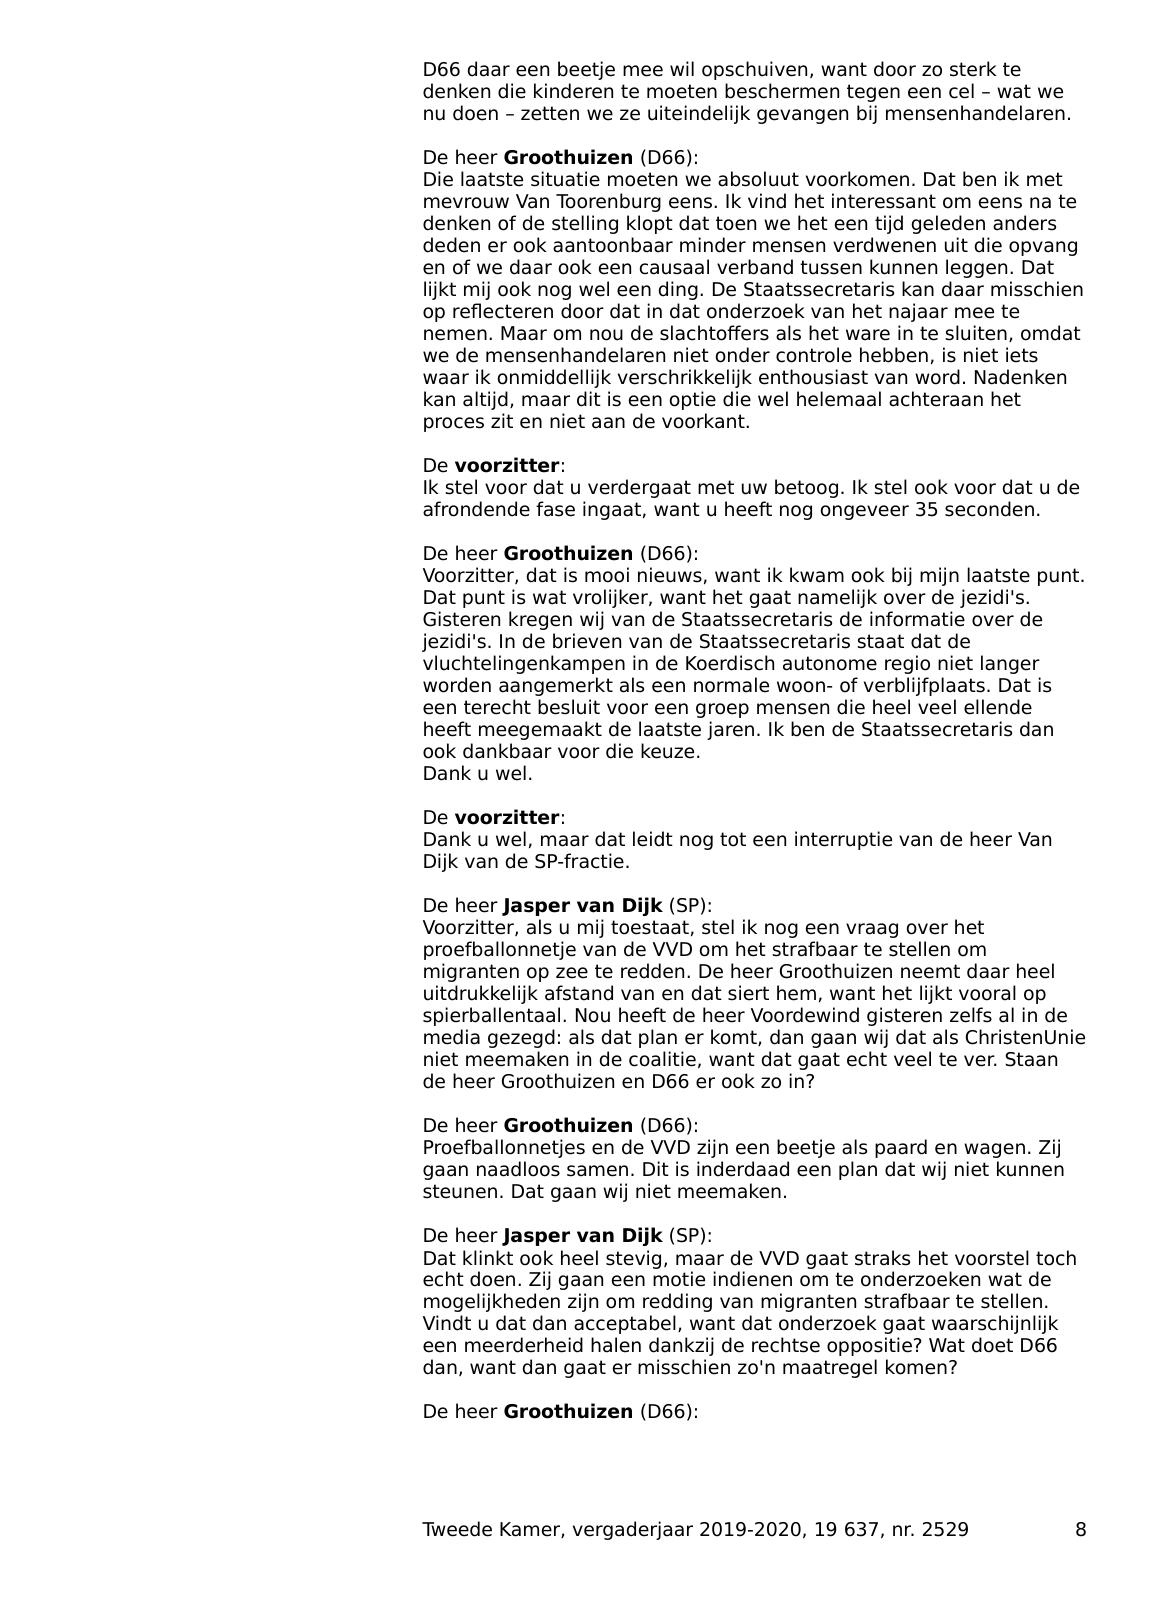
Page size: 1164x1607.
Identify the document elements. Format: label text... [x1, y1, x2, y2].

text De heer Jasper van Dijk (SP): [422, 1225, 1087, 1247]
text De heer Groothuizen (D66): [422, 1115, 1087, 1137]
text Die laatste situatie moeten we absoluut voorkomen. Dat ben ik met mevrouw Van Toorenburg eens. Ik vind het interessant om eens na te denken of de stelling klopt dat toen we het een tijd geleden anders deden er ook aantoonbaar minder mensen verdwenen uit die opvang en of we daar ook een causaal verband tussen kunnen leggen. Dat lijkt mij ook nog wel een ding. De Staatssecretaris kan daar misschien op reflecteren door dat in dat onderzoek van het najaar mee te nemen. Maar om nou de slachtoffers als het ware in te sluiten, omdat we de mensenhandelaren niet onder controle hebben, is niet iets waar ik onmiddellijk verschrikkelijk enthousiast van word. Nadenken kan altijd, maar dit is een optie die wel helemaal achteraan het proces zit en niet aan de voorkant. [422, 169, 1087, 433]
text Dank u wel. [422, 763, 1087, 785]
text Ik stel voor dat u verdergaat met uw betoog. Ik stel ook voor dat u de afrondende fase ingaat, want u heeft nog ongeveer 35 seconden. [422, 477, 1087, 521]
text D66 daar een beetje mee wil opschuiven, want door zo sterk te denken die kinderen te moeten beschermen tegen een cel – wat we nu doen – zetten we ze uiteindelijk gevangen bij mensenhandelaren. [422, 59, 1087, 125]
text De voorzitter: [422, 455, 1087, 477]
text De heer Groothuizen (D66): [422, 147, 1087, 169]
text De voorzitter: [422, 807, 1087, 829]
text Voorzitter, dat is mooi nieuws, want ik kwam ook bij mijn laatste punt. Dat punt is wat vrolijker, want het gaat namelijk over de jezidi's. Gisteren kregen wij van de Staatssecretaris de informatie over de jezidi's. In de brieven van de Staatssecretaris staat dat de vluchtelingenkampen in de Koerdisch autonome regio niet langer worden aangemerkt als een normale woon- of verblijfplaats. Dat is een terecht besluit voor een groep mensen die heel veel ellende heeft meegemaakt de laatste jaren. Ik ben de Staatssecretaris dan ook dankbaar voor die keuze. [422, 565, 1087, 763]
text Dank u wel, maar dat leidt nog tot een interruptie van de heer Van Dijk van de SP-fractie. [422, 829, 1087, 873]
text De heer Jasper van Dijk (SP): [422, 895, 1087, 917]
text De heer Groothuizen (D66): [422, 543, 1087, 565]
text Proefballonnetjes en de VVD zijn een beetje als paard en wagen. Zij gaan naadloos samen. Dit is inderdaad een plan dat wij niet kunnen steunen. Dat gaan wij niet meemaken. [422, 1137, 1087, 1203]
text Voorzitter, als u mij toestaat, stel ik nog een vraag over het proefballonnetje van de VVD om het strafbaar te stellen om migranten op zee te redden. De heer Groothuizen neemt daar heel uitdrukkelijk afstand van en dat siert hem, want het lijkt vooral op spierballentaal. Nou heeft de heer Voordewind gisteren zelfs al in de media gezegd: als dat plan er komt, dan gaan wij dat als ChristenUnie niet meemaken in de coalitie, want dat gaat echt veel te ver. Staan de heer Groothuizen en D66 er ook zo in? [422, 917, 1087, 1093]
text Dat klinkt ook heel stevig, maar de VVD gaat straks het voorstel toch echt doen. Zij gaan een motie indienen om te onderzoeken wat de mogelijkheden zijn om redding van migranten strafbaar te stellen. Vindt u dat dan acceptabel, want dat onderzoek gaat waarschijnlijk een meerderheid halen dankzij de rechtse oppositie? Wat doet D66 dan, want dan gaat er misschien zo'n maatregel komen? [422, 1247, 1087, 1379]
text De heer Groothuizen (D66): [422, 1401, 1087, 1423]
